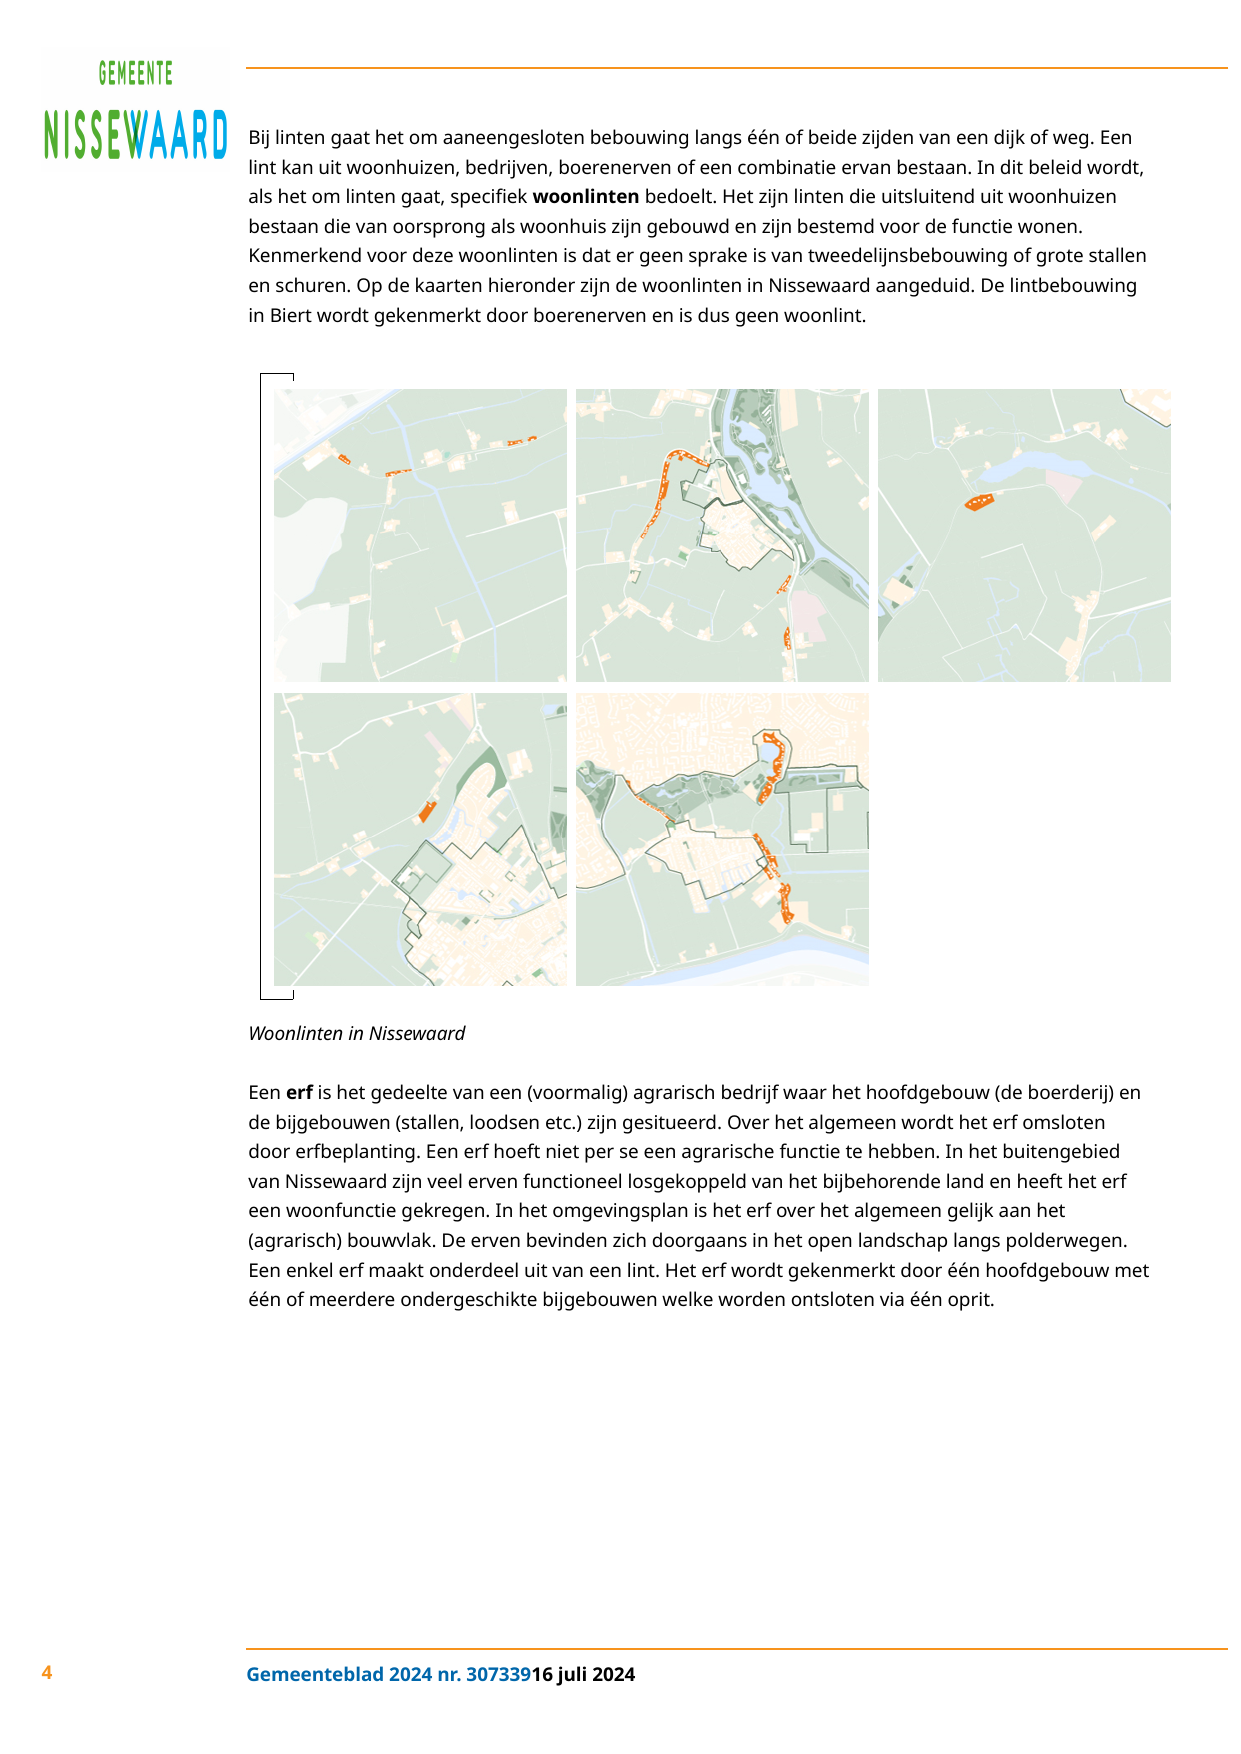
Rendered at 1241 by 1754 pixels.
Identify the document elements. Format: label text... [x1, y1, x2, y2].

text Bij linten gaat het om aaneengesloten bebouwing langs één of beide zijden van een dijk of weg. Een lint kan uit woonhuizen, bedrijven, boerenerven of een combinatie ervan bestaan. In dit beleid wordt, als het om linten gaat, specifiek woonlinten bedoelt. Het zijn linten die uitsluitend uit woonhuizen bestaan die van oorsprong als woonhuis zijn gebouwd en zijn bestemd voor de functie wonen. Kenmerkend voor deze woonlinten is dat er geen sprake is van tweedelijnsbebouwing of grote stallen en schuren. Op de kaarten hieronder zijn de woonlinten in Nissewaard aangeduid. De lintbebouwing in Biert wordt gekenmerkt door boerenerven en is dus geen woonlint. [248, 124, 1152, 328]
picture [268, 381, 1173, 990]
text Een erf is het gedeelte van een (voormalig) agrarisch bedrijf waar het hoofdgebouw (de boerderij) en de bijgebouwen (stallen, loodsen etc.) zijn gesitueerd. Over het algemeen wordt het erf omsloten door erfbeplanting. Een erf hoeft niet per se een agrarische functie te hebben. In het buitengebied van Nissewaard zijn veel erven functioneel losgekoppeld van het bijbehorende land en heeft het erf een woonfunctie gekregen. In het omgevingsplan is het erf over het algemeen gelijk aan het (agrarisch) bouwvlak. De erven bevinden zich doorgaans in het open landschap langs polderwegen. Een enkel erf maakt onderdeel uit van een lint. Het erf wordt gekenmerkt door één hoofdgebouw met één of meerdere ondergeschikte bijgebouwen welke worden ontsloten via één oprit. [248, 1079, 1152, 1312]
text Woonlinten in Nissewaard [248, 1020, 1152, 1046]
picture [41, 47, 231, 172]
